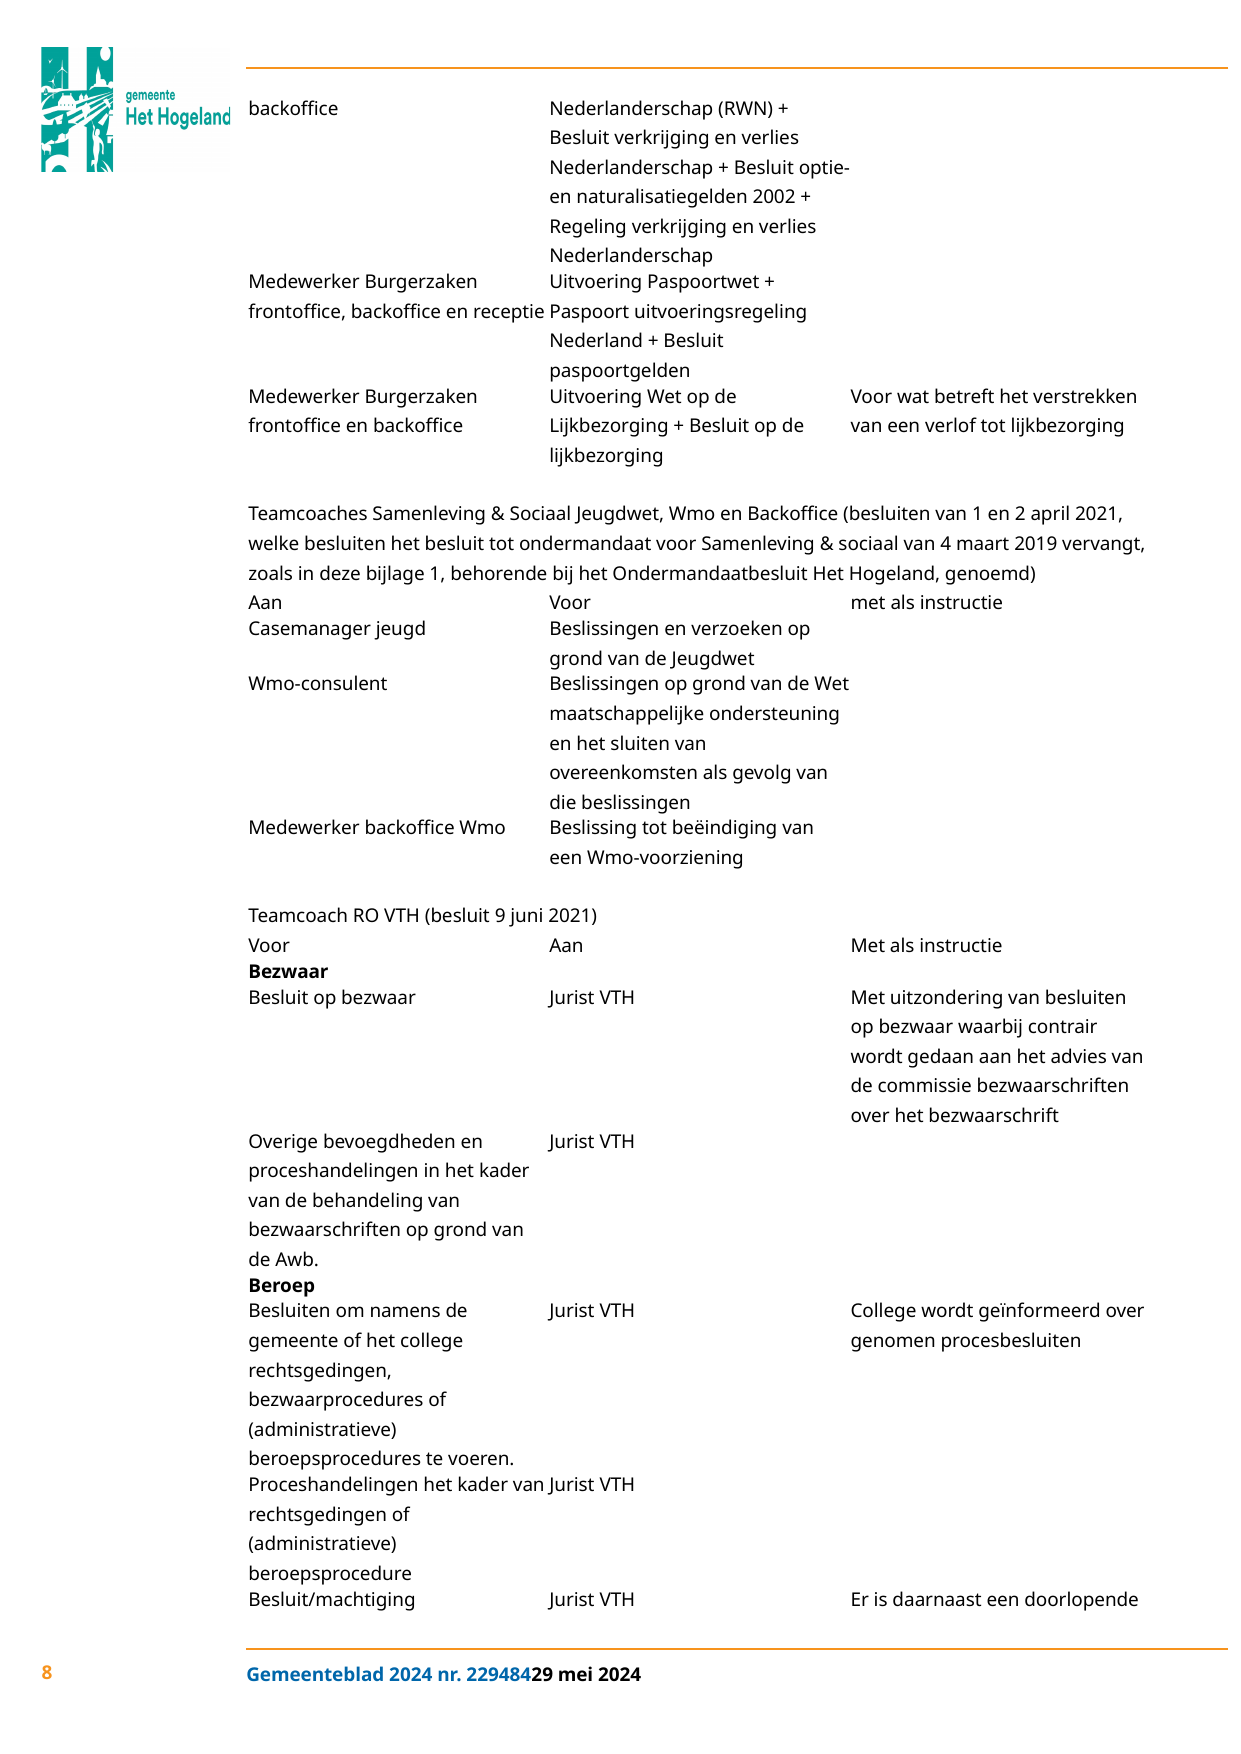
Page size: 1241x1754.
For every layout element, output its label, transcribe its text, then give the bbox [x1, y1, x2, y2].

table_cell Casemanager jeugd [248, 615, 549, 671]
table_cell Met uitzondering van besluiten op bezwaar waarbij contrair wordt gedaan aan het advies van de commissie bezwaarschriften over het bezwaarschrift [850, 984, 1152, 1128]
table_cell Medewerker Burgerzaken frontoffice, backoffice en receptie [248, 269, 549, 383]
table_cell [850, 671, 1152, 814]
table_cell Beroep [248, 1272, 549, 1298]
table_cell Overige bevoegdheden en proceshandelingen in het kader van de behandeling van bezwaarschriften op grond van de Awb. [248, 1128, 549, 1272]
table_cell [850, 615, 1152, 671]
table_header Aan [549, 933, 850, 958]
picture [41, 47, 231, 172]
table_cell Bezwaar [248, 958, 549, 984]
table_cell Jurist VTH [549, 984, 850, 1128]
table_cell Beslissingen op grond van de Wet maatschappelijke ondersteuning en het sluiten van overeenkomsten als gevolg van die beslissingen [549, 671, 850, 814]
table_cell Medewerker backoffice Wmo [248, 815, 549, 870]
table_cell Proceshandelingen het kader van rechtsgedingen of (administratieve) beroepsprocedure [248, 1471, 549, 1586]
table_cell Voor wat betreft het verstrekken van een verlof tot lijkbezorging [850, 383, 1152, 468]
table_cell Jurist VTH [549, 1471, 850, 1586]
table_cell Jurist VTH [549, 1128, 850, 1272]
table_cell College wordt geïnformeerd over genomen procesbesluiten [850, 1298, 1152, 1471]
table_header Voor [549, 590, 850, 615]
table_cell Jurist VTH [549, 1586, 850, 1612]
text Teamcoach RO VTH (besluit 9 juni 2021) [248, 903, 1152, 928]
table_cell Beslissingen en verzoeken op grond van de Jeugdwet [549, 615, 850, 671]
table_cell Wmo-consulent [248, 671, 549, 814]
table_cell [850, 269, 1152, 383]
table_cell Uitvoering Paspoortwet + Paspoort uitvoeringsregeling Nederland + Besluit paspoortgelden [549, 269, 850, 383]
table_cell Medewerker Burgerzaken frontoffice en backoffice [248, 383, 549, 468]
table_header Voor [248, 933, 549, 958]
table_cell [549, 1272, 850, 1298]
table_cell Beslissing tot beëindiging van een Wmo-voorziening [549, 815, 850, 870]
text Teamcoaches Samenleving & Sociaal Jeugdwet, Wmo en Backoffice (besluiten van 1 en 2 april 2021, welke besluiten het besluit tot ondermandaat voor Samenleving & sociaal van 4 maart 2019 vervangt, zoals in deze bijlage 1, behorende bij het Ondermandaatbesluit Het Hogeland, genoemd) [248, 501, 1152, 586]
table_cell [549, 958, 850, 984]
table_cell Nederlanderschap (RWN) + Besluit verkrijging en verlies Nederlanderschap + Besluit optie- en naturalisatiegelden 2002 + Regeling verkrijging en verlies Nederlanderschap [549, 95, 850, 268]
table_cell Uitvoering Wet op de Lijkbezorging + Besluit op de lijkbezorging [549, 383, 850, 468]
table_cell Er is daarnaast een doorlopende [850, 1586, 1152, 1612]
table_cell [850, 1272, 1152, 1298]
table_header Met als instructie [850, 933, 1152, 958]
table_cell Jurist VTH [549, 1298, 850, 1471]
table_cell [850, 1471, 1152, 1586]
table_cell [850, 958, 1152, 984]
table_cell Besluit/machtiging [248, 1586, 549, 1612]
table_cell [850, 95, 1152, 268]
table_cell backoffice [248, 95, 549, 268]
table_cell [850, 815, 1152, 870]
table_header met als instructie [850, 590, 1152, 615]
table_header Aan [248, 590, 549, 615]
table_cell [850, 1128, 1152, 1272]
table_cell Besluiten om namens de gemeente of het college rechtsgedingen, bezwaarprocedures of (administratieve) beroepsprocedures te voeren. [248, 1298, 549, 1471]
table_cell Besluit op bezwaar [248, 984, 549, 1128]
